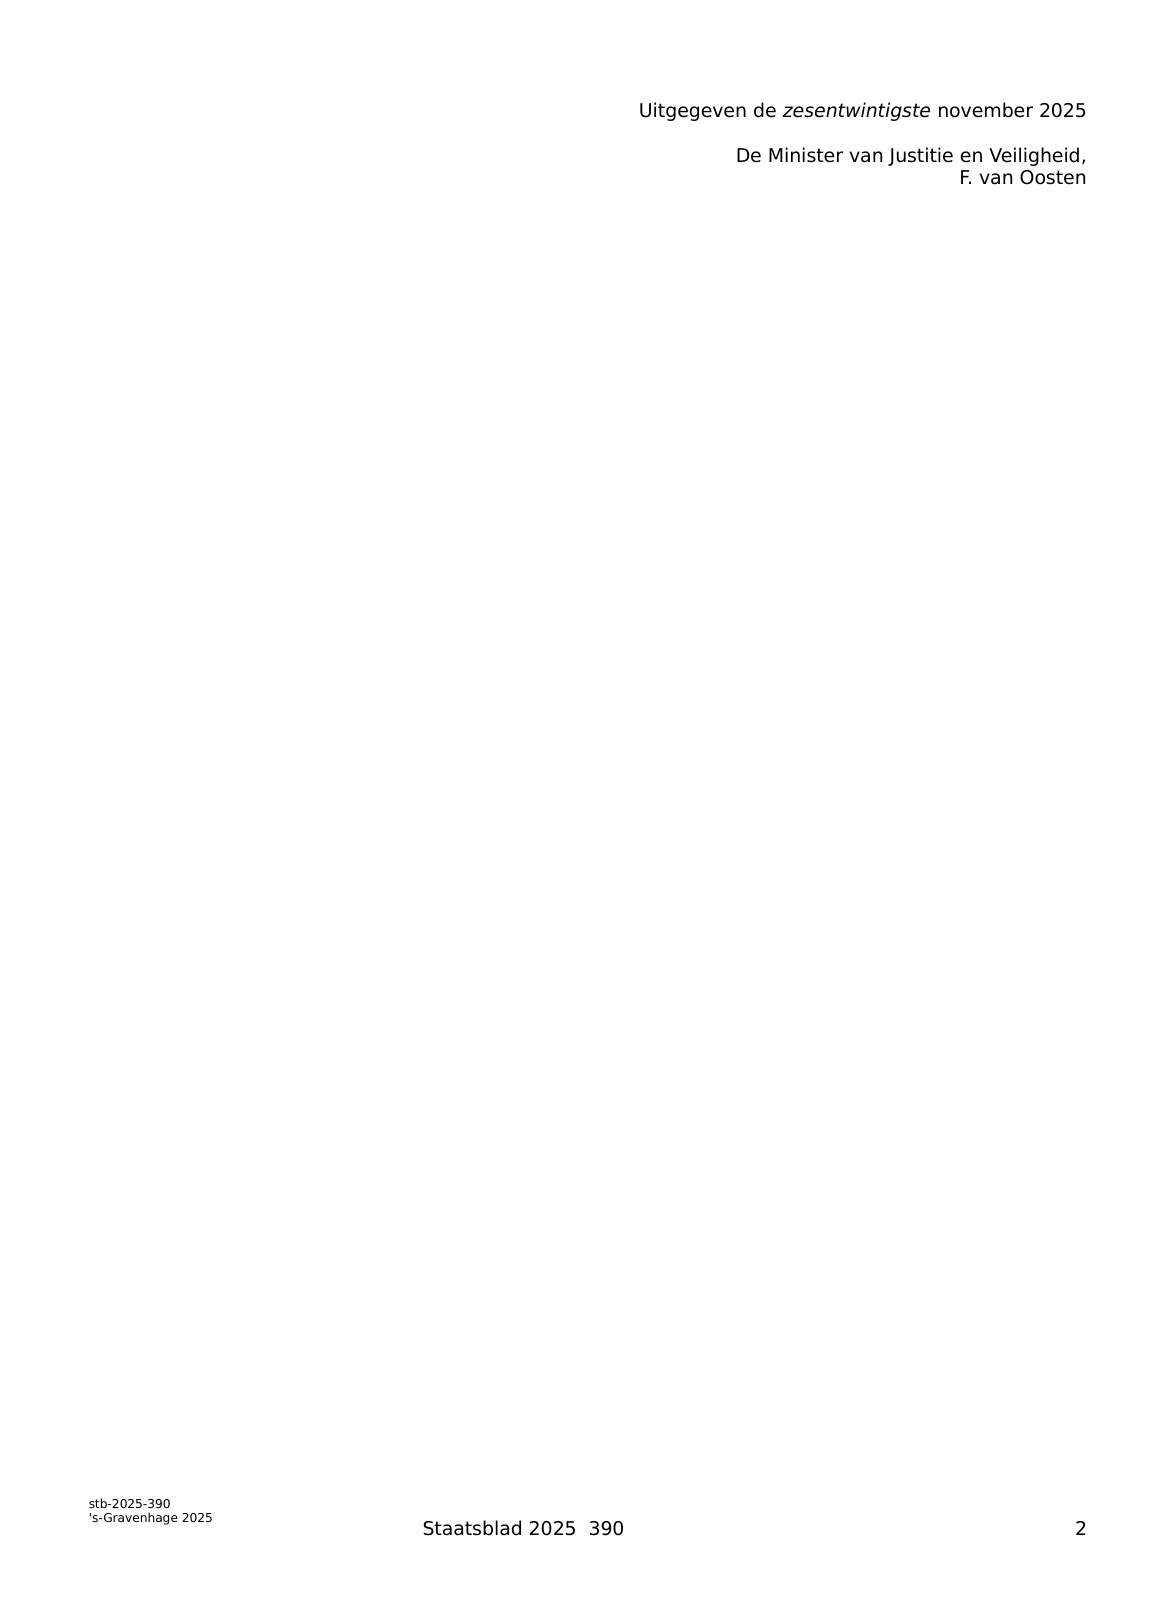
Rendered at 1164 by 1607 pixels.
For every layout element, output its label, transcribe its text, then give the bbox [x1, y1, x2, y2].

text stb-2025-390 [88, 1497, 323, 1511]
text Uitgegeven de zesentwintigste november 2025 [422, 100, 1087, 122]
text De Minister van Justitie en Veiligheid, F. van Oosten [422, 144, 1087, 188]
text 's-Gravenhage 2025 [88, 1511, 323, 1525]
